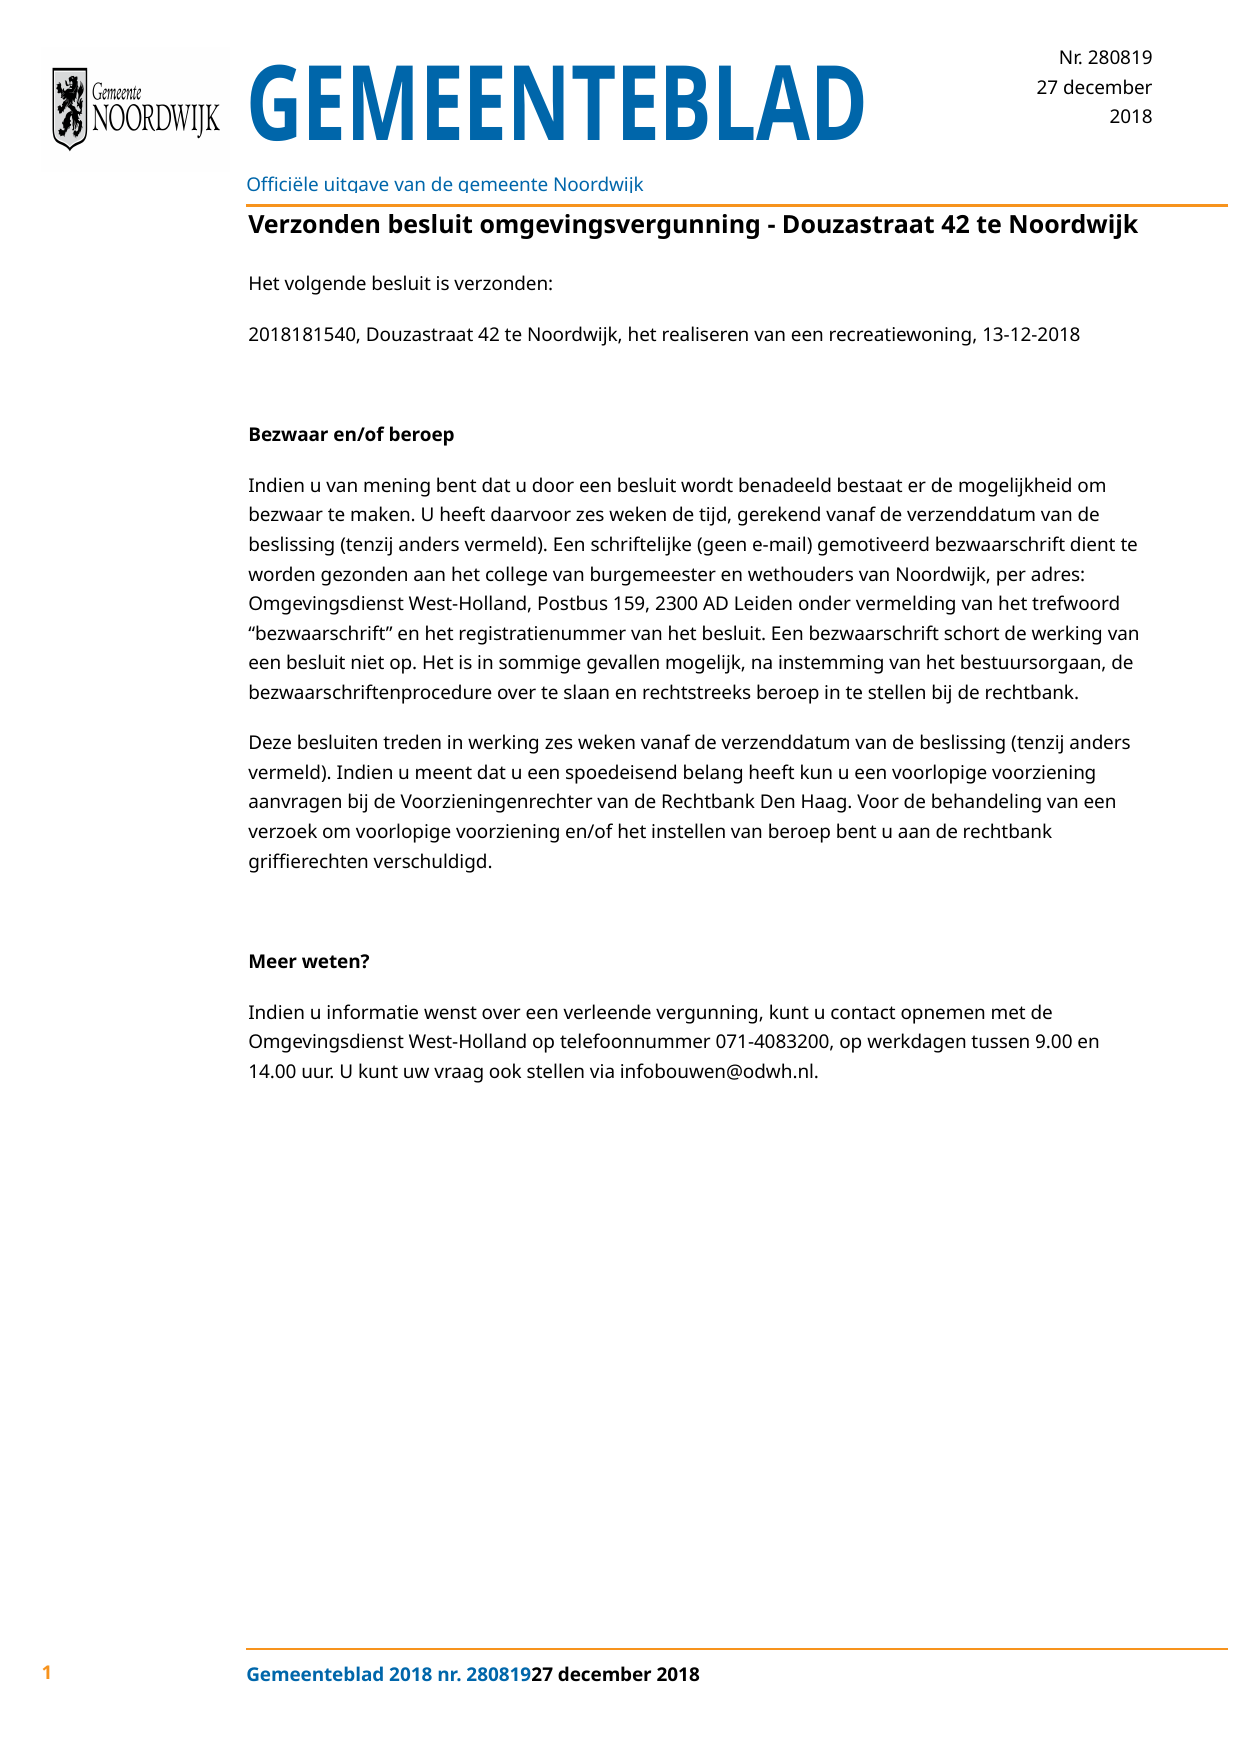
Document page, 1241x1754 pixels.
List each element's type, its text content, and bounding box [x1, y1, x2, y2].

picture [41, 47, 231, 172]
text Indien u van mening bent dat u door een besluit wordt benadeeld bestaat er de mogelijkheid om bezwaar te maken. U heeft daarvoor zes weken de tijd, gerekend vanaf de verzenddatum van de beslissing (tenzij anders vermeld). Een schriftelijke (geen e-mail) gemotiveerd bezwaarschrift dient te worden gezonden aan het college van burgemeester en wethouders van Noordwijk, per adres: Omgevingsdienst West-Holland, Postbus 159, 2300 AD Leiden onder vermelding van het trefwoord “bezwaarschrift” en het registratienummer van het besluit. Een bezwaarschrift schort de werking van een besluit niet op. Het is in sommige gevallen mogelijk, na instemming van het bestuursorgaan, de bezwaarschriftenprocedure over te slaan en rechtstreeks beroep in te stellen bij de rechtbank. [248, 472, 1152, 705]
text Meer weten? [248, 949, 1152, 974]
text Bezwaar en/of beroep [248, 422, 1152, 447]
text Verzonden besluit omgevingsvergunning - Douzastraat 42 te Noordwijk [248, 207, 1152, 241]
text 2018181540, Douzastraat 42 te Noordwijk, het realiseren van een recreatiewoning, 13-12-2018 [248, 321, 1152, 346]
text Indien u informatie wenst over een verleende vergunning, kunt u contact opnemen met de Omgevingsdienst West-Holland op telefoonnummer 071-4083200, op werkdagen tussen 9.00 en 14.00 uur. U kunt uw vraag ook stellen via infobouwen@odwh.nl. [248, 999, 1152, 1084]
text Het volgende besluit is verzonden: [248, 270, 1152, 296]
text Deze besluiten treden in werking zes weken vanaf de verzenddatum van de beslissing (tenzij anders vermeld). Indien u meent dat u een spoedeisend belang heeft kun u een voorlopige voorziening aanvragen bij de Voorzieningenrechter van de Rechtbank Den Haag. Voor de behandeling van een verzoek om voorlopige voorziening en/of het instellen van beroep bent u aan de rechtbank griffierechten verschuldigd. [248, 729, 1152, 873]
